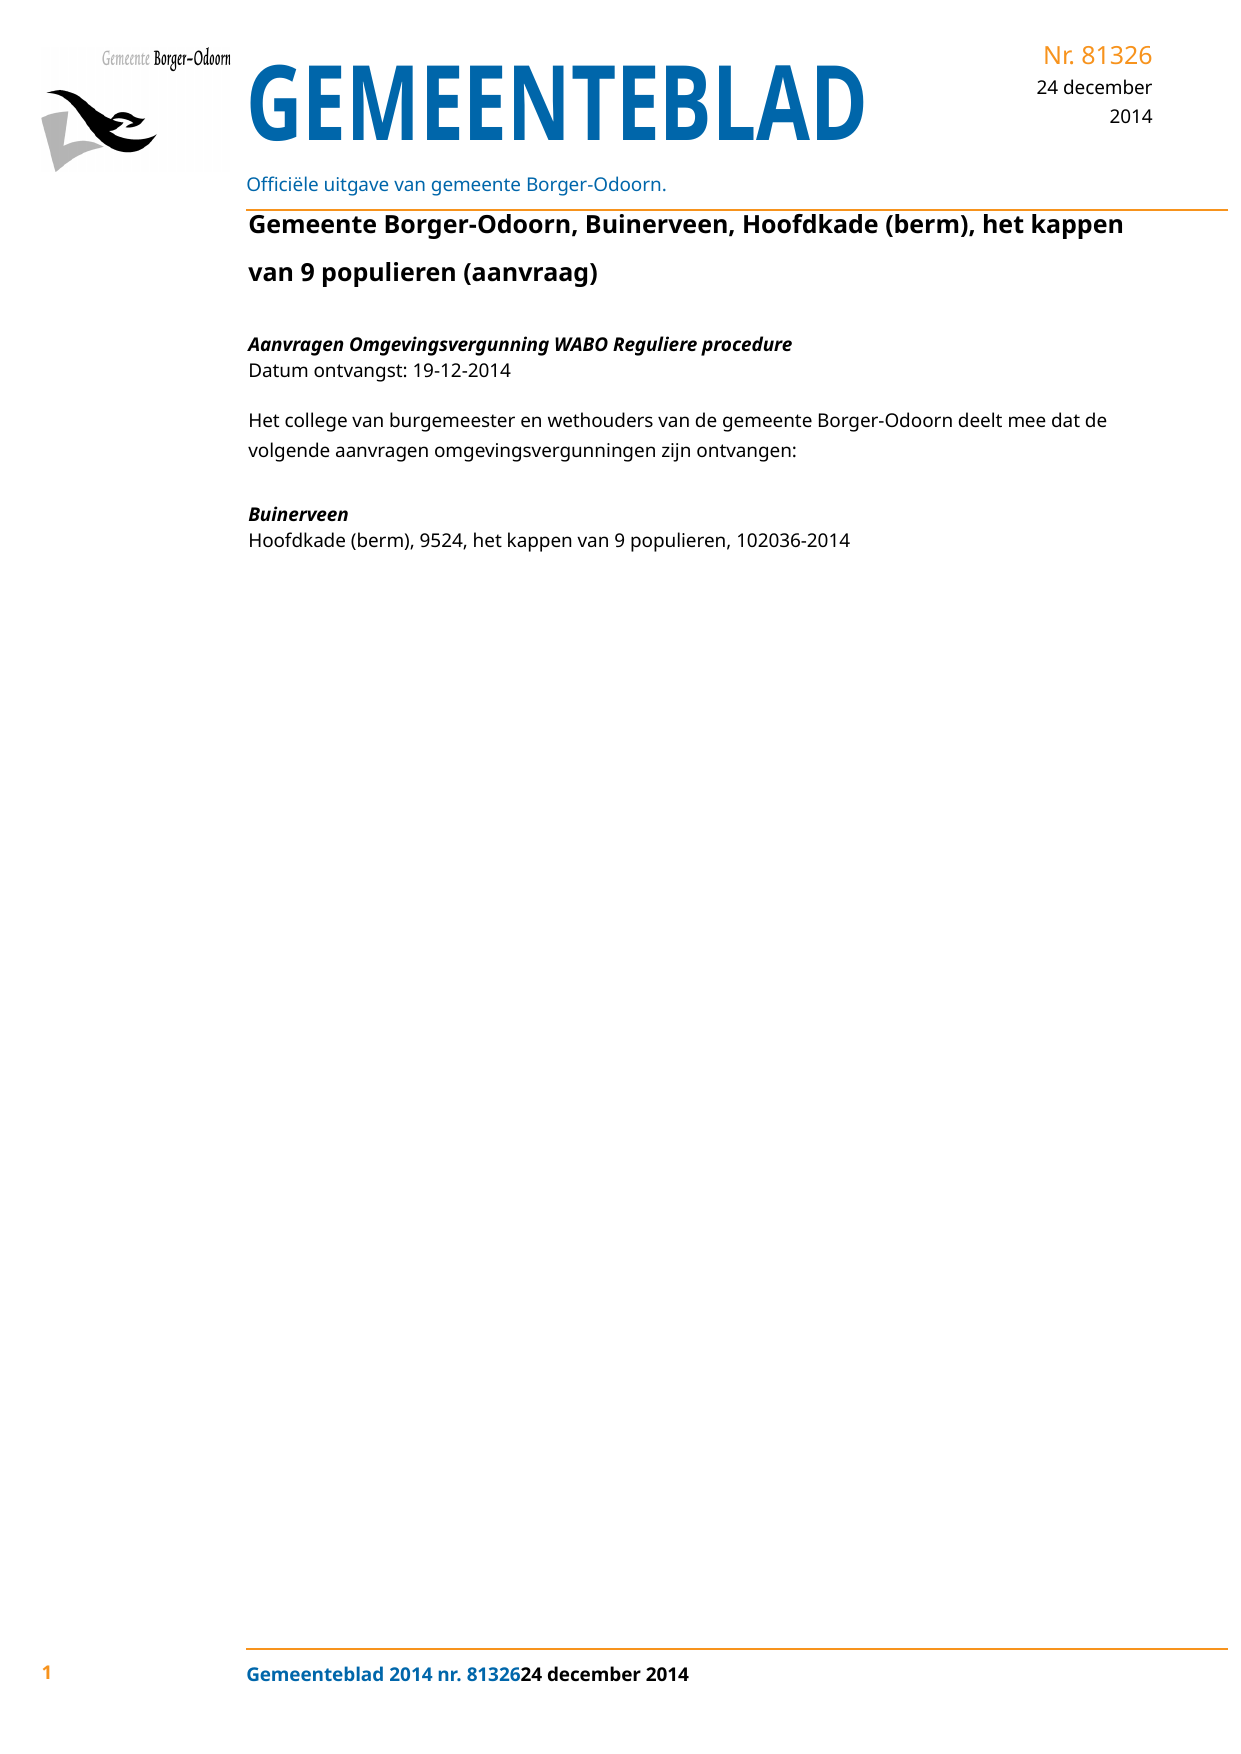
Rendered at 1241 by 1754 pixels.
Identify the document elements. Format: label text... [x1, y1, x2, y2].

text Datum ontvangst: 19-12-2014 [248, 357, 1152, 383]
text Gemeente Borger-Odoorn, Buinerveen, Hoofdkade (berm), het kappen van 9 populieren (aanvraag) [248, 211, 1152, 288]
text Aanvragen Omgevingsvergunning WABO Reguliere procedure [248, 331, 1152, 357]
text Het college van burgemeester en wethouders van de gemeente Borger-Odoorn deelt mee dat de volgende aanvragen omgevingsvergunningen zijn ontvangen: [248, 408, 1152, 463]
text Buinerveen [248, 501, 1152, 527]
picture [41, 47, 231, 172]
text Hoofdkade (berm), 9524, het kappen van 9 populieren, 102036-2014 [248, 527, 1152, 553]
